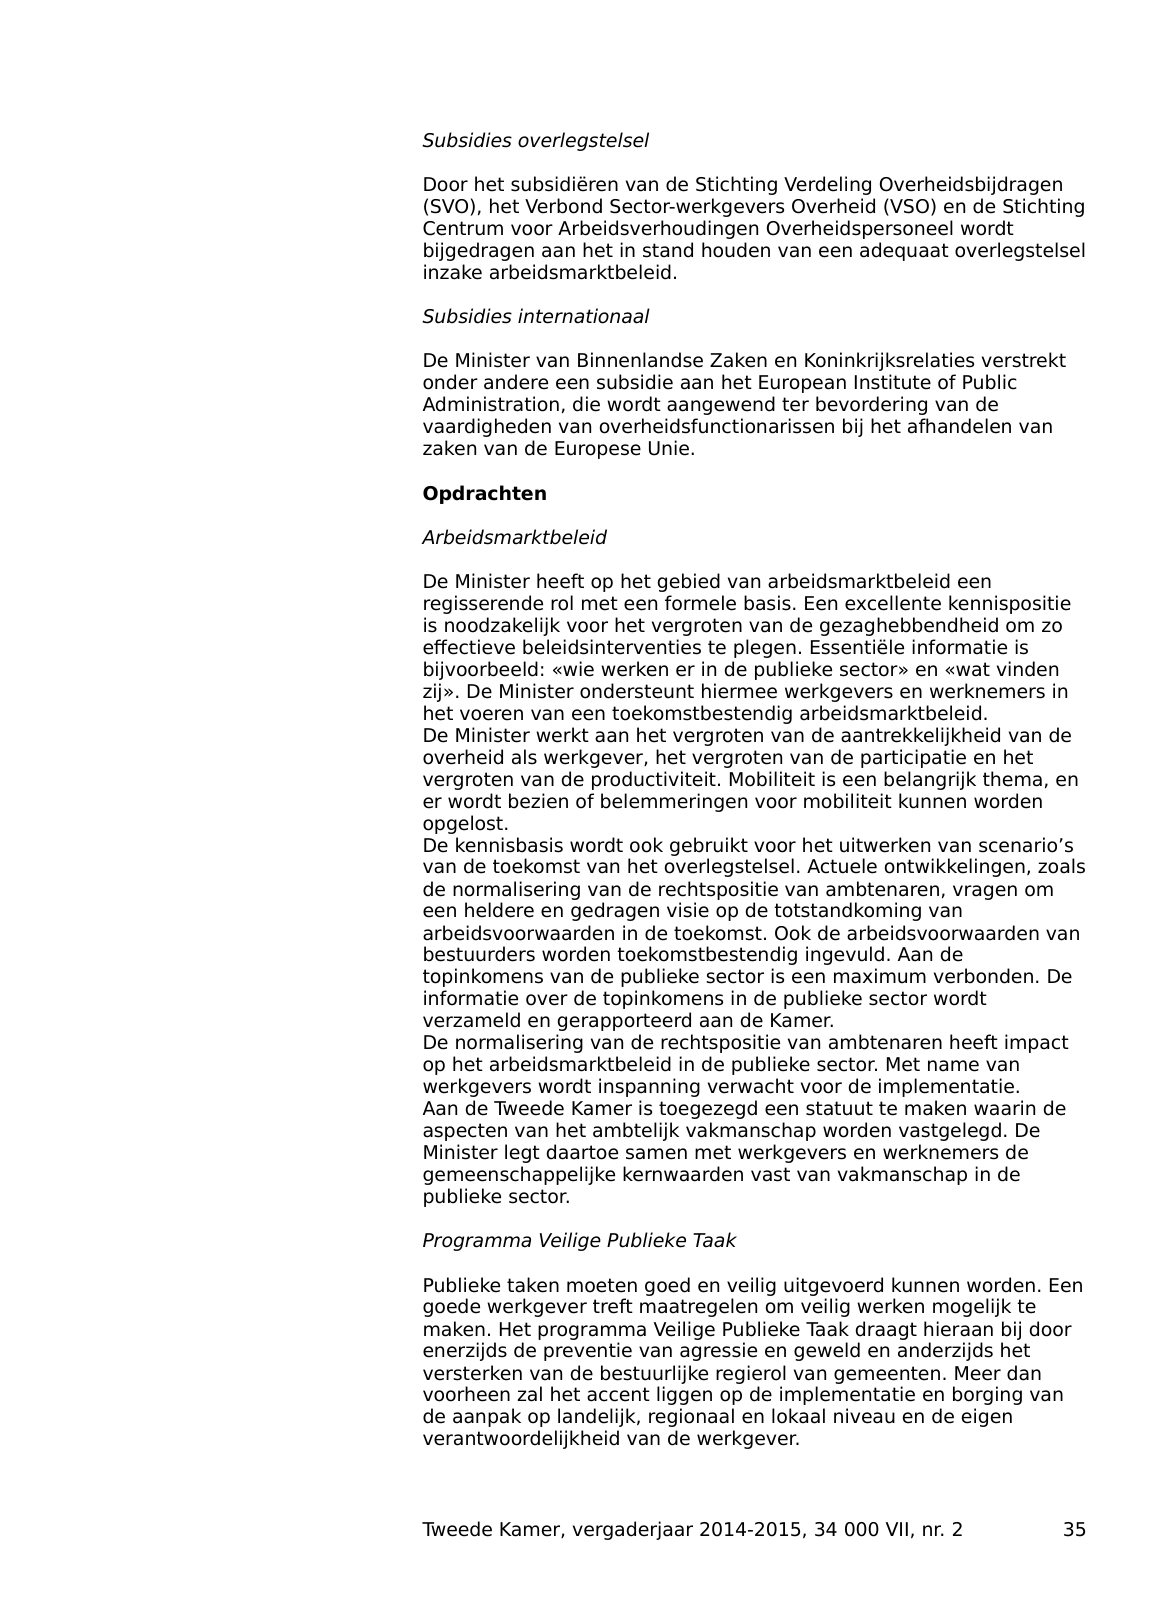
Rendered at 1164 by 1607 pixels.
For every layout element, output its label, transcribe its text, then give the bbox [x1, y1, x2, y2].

text De normalisering van de rechtspositie van ambtenaren heeft impact op het arbeidsmarktbeleid in de publieke sector. Met name van werkgevers wordt inspanning verwacht voor de implementatie. [422, 1032, 1087, 1098]
text Publieke taken moeten goed en veilig uitgevoerd kunnen worden. Een goede werkgever treft maatregelen om veilig werken mogelijk te maken. Het programma Veilige Publieke Taak draagt hieraan bij door enerzijds de preventie van agressie en geweld en anderzijds het versterken van de bestuurlijke regierol van gemeenten. Meer dan voorheen zal het accent liggen op de implementatie en borging van de aanpak op landelijk, regionaal en lokaal niveau en de eigen verantwoordelijkheid van de werkgever. [422, 1274, 1087, 1450]
subtitle Subsidies internationaal [422, 306, 1087, 328]
subtitle Programma Veilige Publieke Taak [422, 1230, 1087, 1252]
text De Minister werkt aan het vergroten van de aantrekkelijkheid van de overheid als werkgever, het vergroten van de participatie en het vergroten van de productiviteit. Mobiliteit is een belangrijk thema, en er wordt bezien of belemmeringen voor mobiliteit kunnen worden opgelost. [422, 724, 1087, 834]
subtitle Subsidies overlegstelsel [422, 130, 1087, 152]
text Door het subsidiëren van de Stichting Verdeling Overheidsbijdragen (SVO), het Verbond Sector-werkgevers Overheid (VSO) en de Stichting Centrum voor Arbeidsverhoudingen Overheidspersoneel wordt bijgedragen aan het in stand houden van een adequaat overlegstelsel inzake arbeidsmarktbeleid. [422, 174, 1087, 284]
text De Minister heeft op het gebied van arbeidsmarktbeleid een regisserende rol met een formele basis. Een excellente kennispositie is noodzakelijk voor het vergroten van de gezaghebbendheid om zo effectieve beleidsinterventies te plegen. Essentiële informatie is bijvoorbeeld: «wie werken er in de publieke sector» en «wat vinden zij». De Minister ondersteunt hiermee werkgevers en werknemers in het voeren van een toekomstbestendig arbeidsmarktbeleid. [422, 571, 1087, 724]
subtitle Arbeidsmarktbeleid [422, 527, 1087, 548]
text De Minister van Binnenlandse Zaken en Koninkrijksrelaties verstrekt onder andere een subsidie aan het European Institute of Public Administration, die wordt aangewend ter bevordering van de vaardigheden van overheidsfunctionarissen bij het afhandelen van zaken van de Europese Unie. [422, 350, 1087, 460]
text Aan de Tweede Kamer is toegezegd een statuut te maken waarin de aspecten van het ambtelijk vakmanschap worden vastgelegd. De Minister legt daartoe samen met werkgevers en werknemers de gemeenschappelijke kernwaarden vast van vakmanschap in de publieke sector. [422, 1098, 1087, 1208]
subtitle Opdrachten [422, 482, 1087, 504]
text De kennisbasis wordt ook gebruikt voor het uitwerken van scenario’s van de toekomst van het overlegstelsel. Actuele ontwikkelingen, zoals de normalisering van de rechtspositie van ambtenaren, vragen om een heldere en gedragen visie op de totstandkoming van arbeidsvoorwaarden in de toekomst. Ook de arbeidsvoorwaarden van bestuurders worden toekomstbestendig ingevuld. Aan de topinkomens van de publieke sector is een maximum verbonden. De informatie over de topinkomens in de publieke sector wordt verzameld en gerapporteerd aan de Kamer. [422, 834, 1087, 1032]
